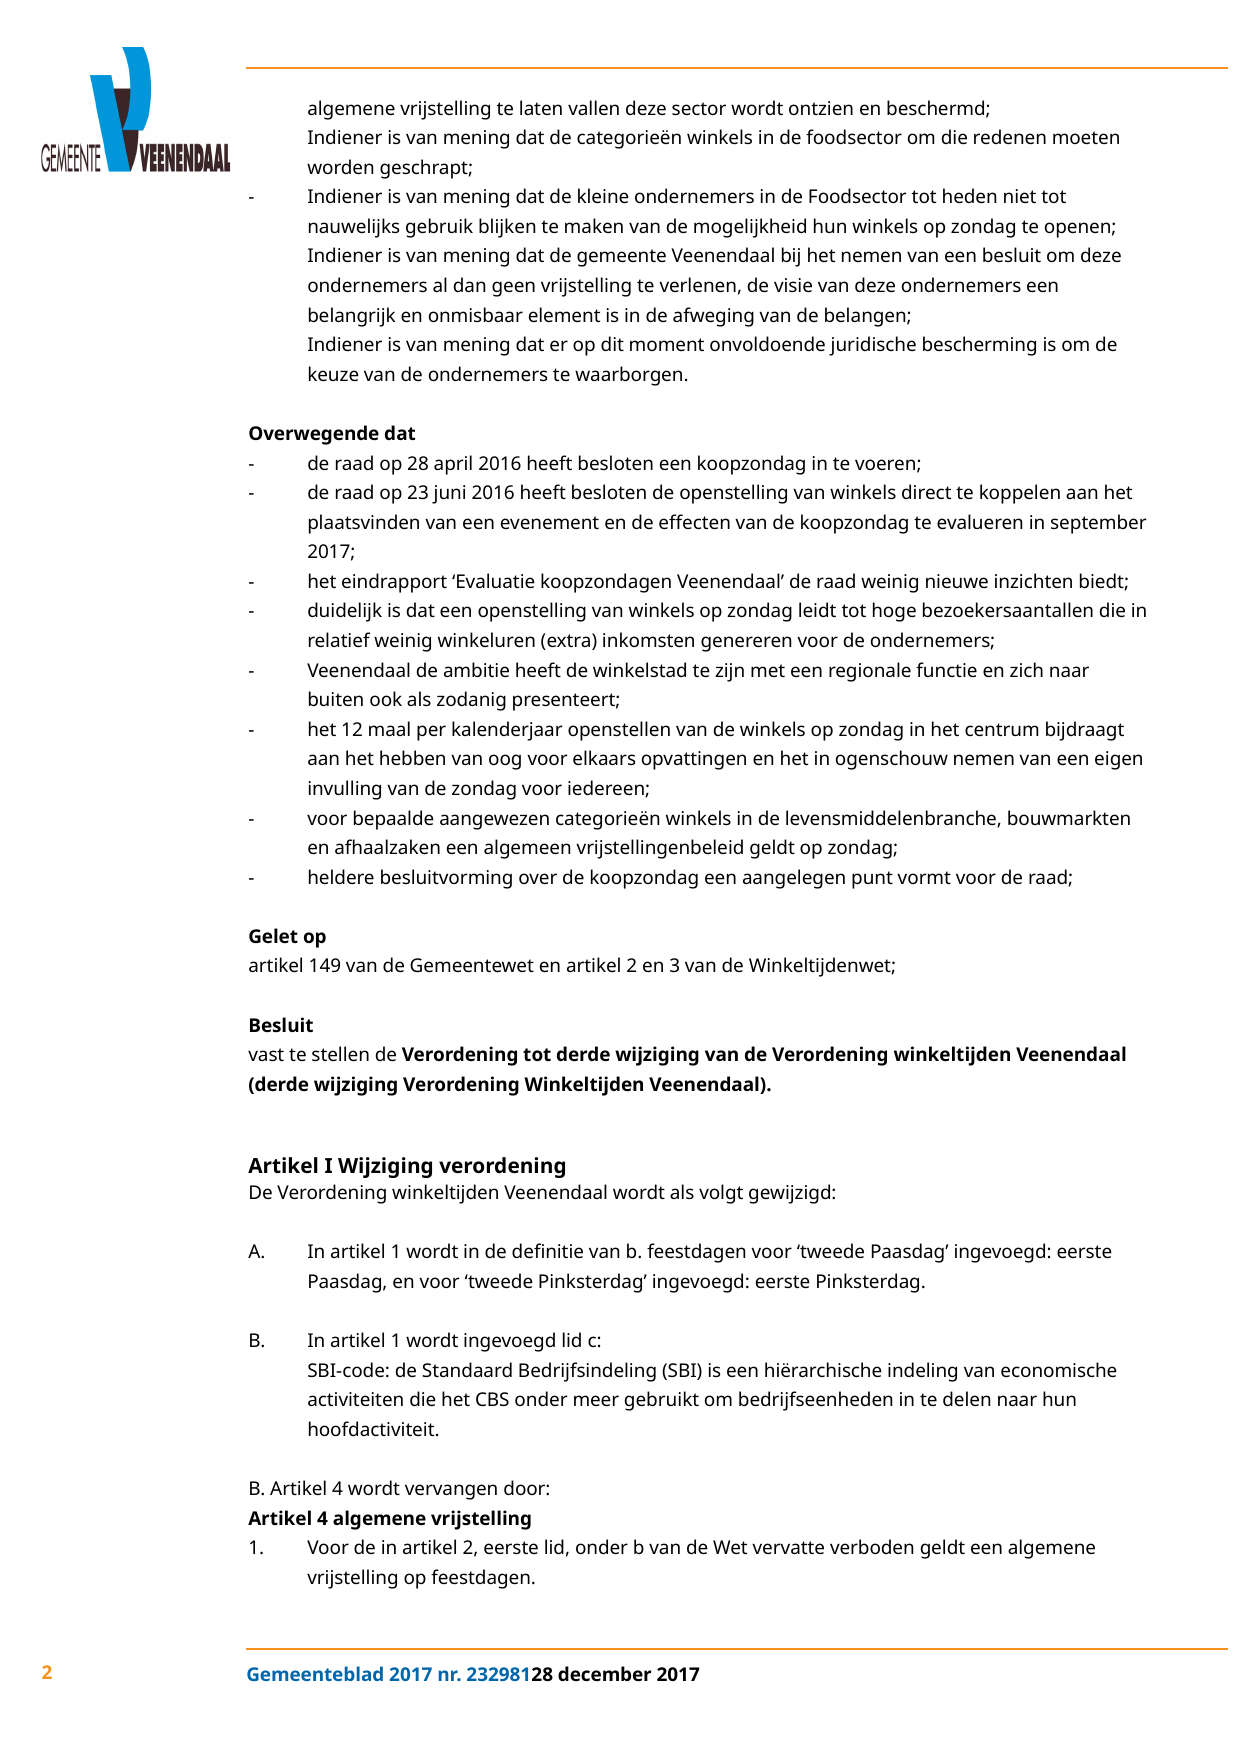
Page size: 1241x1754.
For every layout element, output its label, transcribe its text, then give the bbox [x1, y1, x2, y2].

text B. Artikel 4 wordt vervangen door: [248, 1475, 1152, 1501]
text Gelet op [248, 923, 1152, 949]
list In artikel 1 wordt in de definitie van b. feestdagen voor ‘tweede Paasdag’ ingevoegd: eerste Paasdag, en voor ‘tweede Pinksterdag’ ingevoegd: eerste Pinksterdag. [248, 1239, 1152, 1294]
list het 12 maal per kalenderjaar openstellen van de winkels op zondag in het centrum bijdraagt aan het hebben van oog voor elkaars opvattingen en het in ogenschouw nemen van een eigen invulling van de zondag voor iedereen; [248, 716, 1152, 801]
list Indiener is van mening dat de kleine ondernemers in de Foodsector tot heden niet tot nauwelijks gebruik blijken te maken van de mogelijkheid hun winkels op zondag te openen; [248, 183, 1152, 239]
list de raad op 23 juni 2016 heeft besloten de openstelling van winkels direct te koppelen aan het plaatsvinden van een evenement en de effecten van de koopzondag te evalueren in september 2017; [248, 479, 1152, 564]
text De Verordening winkeltijden Veenendaal wordt als volgt gewijzigd: [248, 1179, 1152, 1205]
text Besluit [248, 1012, 1152, 1038]
list algemene vrijstelling te laten vallen deze sector wordt ontzien en beschermd; [248, 95, 1152, 121]
list Indiener is van mening dat er op dit moment onvoldoende juridische bescherming is om de keuze van de ondernemers te waarborgen. [248, 331, 1152, 387]
text Artikel 4 algemene vrijstelling [248, 1505, 1152, 1531]
list Indiener is van mening dat de categorieën winkels in de foodsector om die redenen moeten worden geschrapt; [248, 124, 1152, 180]
list Voor de in artikel 2, eerste lid, onder b van de Wet vervatte verboden geldt een algemene vrijstelling op feestdagen. [248, 1534, 1152, 1590]
text artikel 149 van de Gemeentewet en artikel 2 en 3 van de Winkeltijdenwet; [248, 953, 1152, 978]
text Artikel I Wijziging verordening [248, 1151, 1152, 1179]
list duidelijk is dat een openstelling van winkels op zondag leidt tot hoge bezoekersaantallen die in relatief weinig winkeluren (extra) inkomsten genereren voor de ondernemers; [248, 598, 1152, 653]
list SBI-code: de Standaard Bedrijfsindeling (SBI) is een hiërarchische indeling van economische activiteiten die het CBS onder meer gebruikt om bedrijfseenheden in te delen naar hun hoofdactiviteit. [248, 1357, 1152, 1442]
list voor bepaalde aangewezen categorieën winkels in de levensmiddelenbranche, bouwmarkten en afhaalzaken een algemeen vrijstellingenbeleid geldt op zondag; [248, 805, 1152, 860]
text vast te stellen de Verordening tot derde wijziging van de Verordening winkeltijden Veenendaal (derde wijziging Verordening Winkeltijden Veenendaal). [248, 1041, 1152, 1097]
list Veenendaal de ambitie heeft de winkelstad te zijn met een regionale functie en zich naar buiten ook als zodanig presenteert; [248, 657, 1152, 712]
list het eindrapport ‘Evaluatie koopzondagen Veenendaal’ de raad weinig nieuwe inzichten biedt; [248, 568, 1152, 594]
list In artikel 1 wordt ingevoegd lid c: [248, 1327, 1152, 1353]
picture [41, 47, 130, 172]
text Overwegende dat [248, 420, 1152, 446]
list heldere besluitvorming over de koopzondag een aangelegen punt vormt voor de raad; [248, 864, 1152, 890]
picture [123, 47, 231, 172]
list de raad op 28 april 2016 heeft besloten een koopzondag in te voeren; [248, 450, 1152, 476]
list Indiener is van mening dat de gemeente Veenendaal bij het nemen van een besluit om deze ondernemers al dan geen vrijstelling te verlenen, de visie van deze ondernemers een belangrijk en onmisbaar element is in de afweging van de belangen; [248, 243, 1152, 328]
